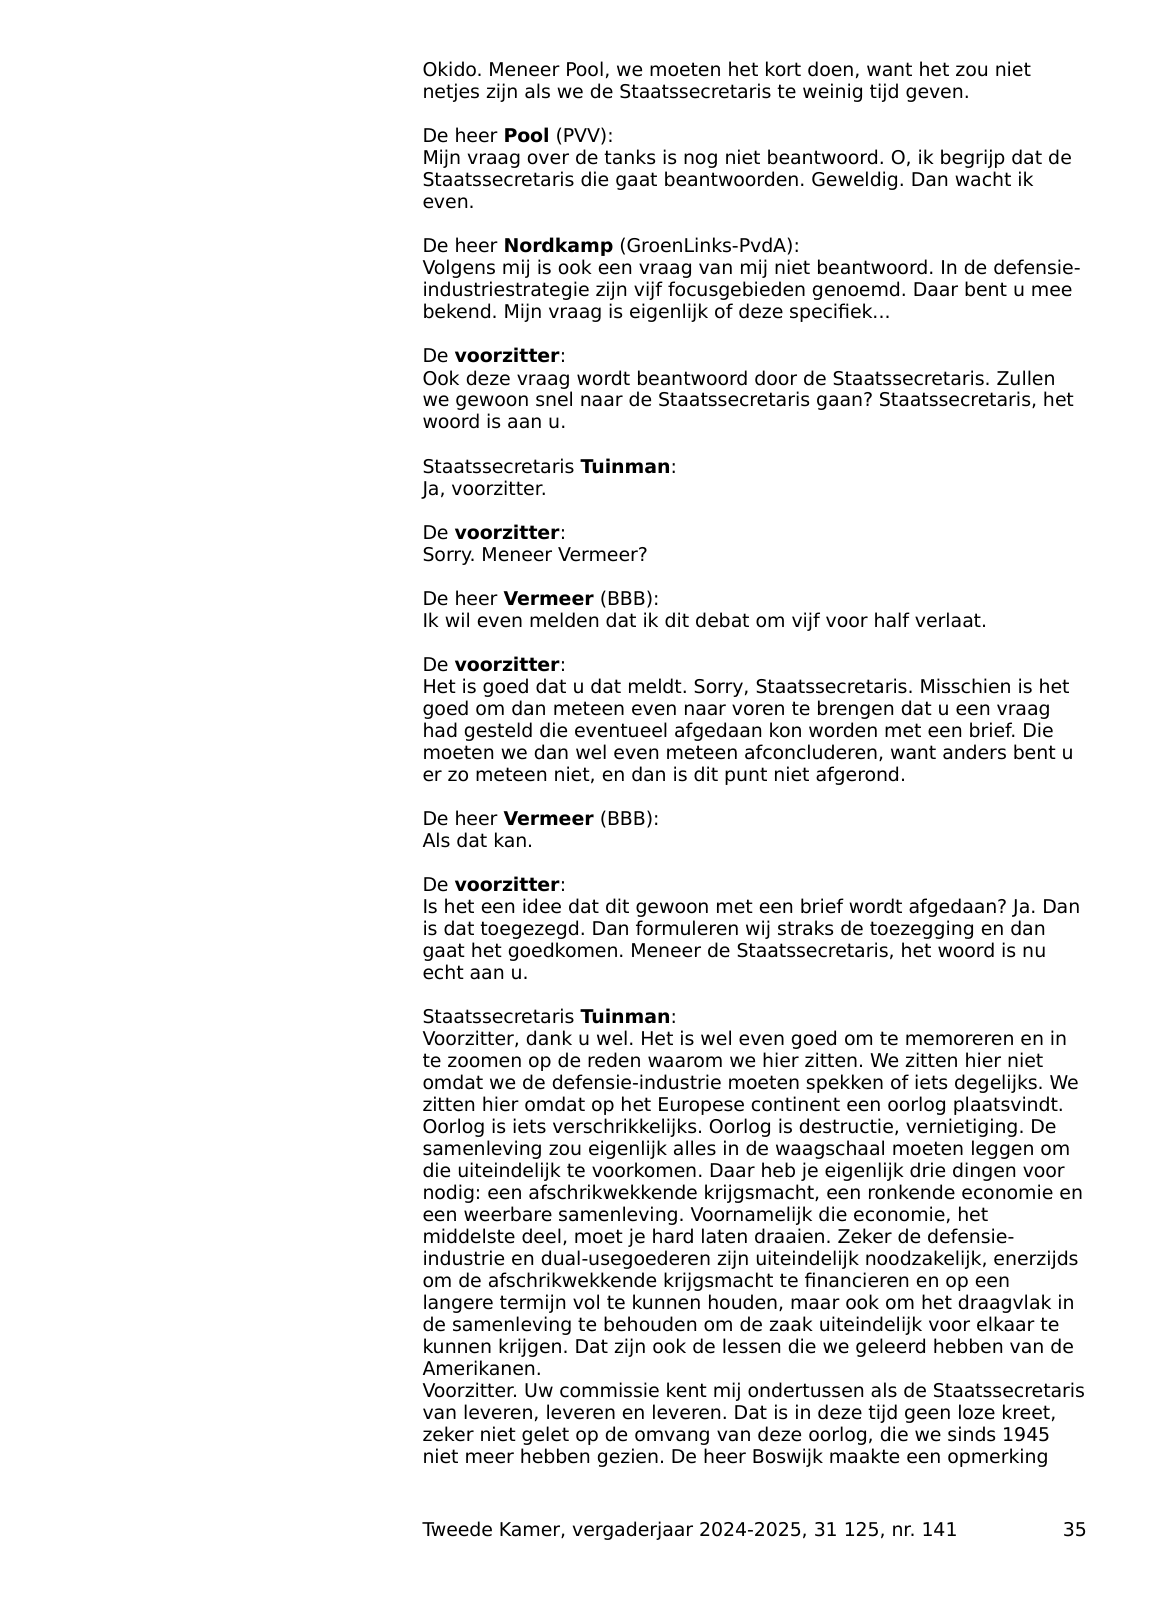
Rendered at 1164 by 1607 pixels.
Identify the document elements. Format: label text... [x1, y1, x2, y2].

text De heer Vermeer (BBB): [422, 808, 1087, 830]
text Ik wil even melden dat ik dit debat om vijf voor half verlaat. [422, 610, 1087, 632]
text Voorzitter. Uw commissie kent mij ondertussen als de Staatssecretaris van leveren, leveren en leveren. Dat is in deze tijd geen loze kreet, zeker niet gelet op de omvang van deze oorlog, die we sinds 1945 niet meer hebben gezien. De heer Boswijk maakte een opmerking [422, 1380, 1087, 1468]
text De heer Pool (PVV): [422, 125, 1087, 147]
text De heer Vermeer (BBB): [422, 588, 1087, 610]
text Staatssecretaris Tuinman: [422, 1006, 1087, 1028]
text Volgens mij is ook een vraag van mij niet beantwoord. In de defensie-industriestrategie zijn vijf focusgebieden genoemd. Daar bent u mee bekend. Mijn vraag is eigenlijk of deze specifiek... [422, 257, 1087, 323]
text Mijn vraag over de tanks is nog niet beantwoord. O, ik begrijp dat de Staatssecretaris die gaat beantwoorden. Geweldig. Dan wacht ik even. [422, 147, 1087, 213]
text De voorzitter: [422, 522, 1087, 544]
text Sorry. Meneer Vermeer? [422, 544, 1087, 566]
text Okido. Meneer Pool, we moeten het kort doen, want het zou niet netjes zijn als we de Staatssecretaris te weinig tijd geven. [422, 59, 1087, 103]
text De heer Nordkamp (GroenLinks-PvdA): [422, 235, 1087, 257]
text Het is goed dat u dat meldt. Sorry, Staatssecretaris. Misschien is het goed om dan meteen even naar voren te brengen dat u een vraag had gesteld die eventueel afgedaan kon worden met een brief. Die moeten we dan wel even meteen afconcluderen, want anders bent u er zo meteen niet, en dan is dit punt niet afgerond. [422, 676, 1087, 786]
text Voorzitter, dank u wel. Het is wel even goed om te memoreren en in te zoomen op de reden waarom we hier zitten. We zitten hier niet omdat we de defensie-industrie moeten spekken of iets degelijks. We zitten hier omdat op het Europese continent een oorlog plaatsvindt. Oorlog is iets verschrikkelijks. Oorlog is destructie, vernietiging. De samenleving zou eigenlijk alles in de waagschaal moeten leggen om die uiteindelijk te voorkomen. Daar heb je eigenlijk drie dingen voor nodig: een afschrikwekkende krijgsmacht, een ronkende economie en een weerbare samenleving. Voornamelijk die economie, het middelste deel, moet je hard laten draaien. Zeker de defensie-industrie en dual-usegoederen zijn uiteindelijk noodzakelijk, enerzijds om de afschrikwekkende krijgsmacht te financieren en op een langere termijn vol te kunnen houden, maar ook om het draagvlak in de samenleving te behouden om de zaak uiteindelijk voor elkaar te kunnen krijgen. Dat zijn ook de lessen die we geleerd hebben van de Amerikanen. [422, 1028, 1087, 1380]
text Ja, voorzitter. [422, 477, 1087, 499]
text Staatssecretaris Tuinman: [422, 456, 1087, 477]
text Ook deze vraag wordt beantwoord door de Staatssecretaris. Zullen we gewoon snel naar de Staatssecretaris gaan? Staatssecretaris, het woord is aan u. [422, 367, 1087, 433]
text De voorzitter: [422, 345, 1087, 367]
text De voorzitter: [422, 654, 1087, 676]
text De voorzitter: [422, 874, 1087, 896]
text Is het een idee dat dit gewoon met een brief wordt afgedaan? Ja. Dan is dat toegezegd. Dan formuleren wij straks de toezegging en dan gaat het goedkomen. Meneer de Staatssecretaris, het woord is nu echt aan u. [422, 896, 1087, 984]
text Als dat kan. [422, 830, 1087, 852]
